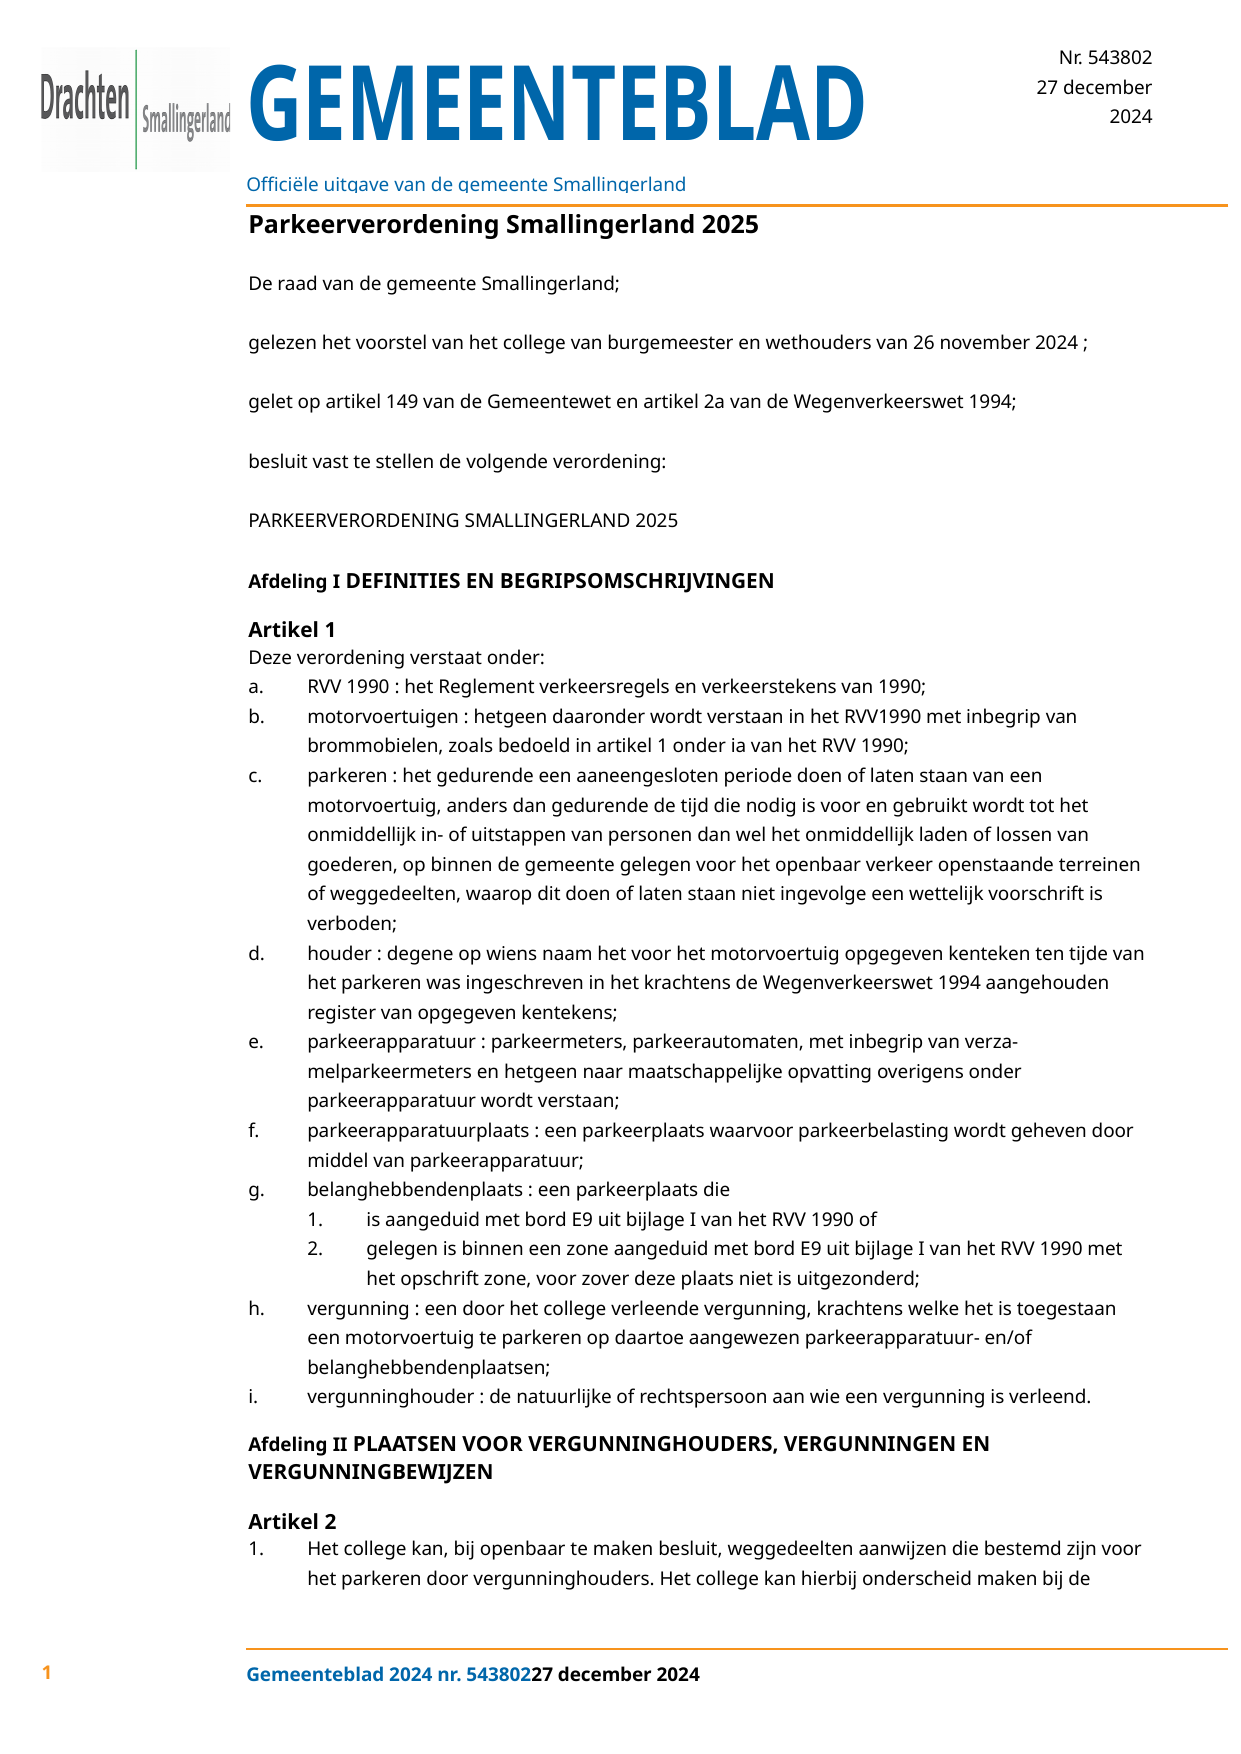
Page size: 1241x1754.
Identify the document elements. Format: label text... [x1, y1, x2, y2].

text Artikel 1 [248, 615, 1152, 644]
list houder : degene op wiens naam het voor het motorvoertuig opgegeven kenteken ten tijde van het parkeren was ingeschreven in het krachtens de Wegenverkeerswet 1994 aangehouden register van opgegeven kentekens; [248, 940, 1152, 1024]
list vergunning : een door het college verleende vergunning, krachtens welke het is toegestaan een motorvoertuig te parkeren op daartoe aangewezen parkeerapparatuur- en/of belanghebbendenplaatsen; [248, 1295, 1152, 1379]
list vergunninghouder : de natuurlijke of rechtspersoon aan wie een vergunning is verleend. [248, 1383, 1152, 1409]
list parkeerapparatuur : parkeermeters, parkeerautomaten, met inbegrip van verza-melparkeermeters en hetgeen naar maatschappelijke opvatting overigens onder parkeerapparatuur wordt verstaan; [248, 1028, 1152, 1113]
text gelet op artikel 149 van de Gemeentewet en artikel 2a van de Wegenverkeerswet 1994; [248, 389, 1152, 414]
list is aangeduid met bord E9 uit bijlage I van het RVV 1990 of [307, 1206, 1152, 1232]
list Het college kan, bij openbaar te maken besluit, weggedeelten aanwijzen die bestemd zijn voor het parkeren door vergunninghouders. Het college kan hierbij onderscheid maken bij de [248, 1535, 1152, 1591]
list parkeerapparatuurplaats : een parkeerplaats waarvoor parkeerbelasting wordt geheven door middel van parkeerapparatuur; [248, 1117, 1152, 1172]
list gelegen is binnen een zone aangeduid met bord E9 uit bijlage I van het RVV 1990 met het opschrift zone, voor zover deze plaats niet is uitgezonderd; [307, 1236, 1152, 1291]
text besluit vast te stellen de volgende verordening: [248, 448, 1152, 473]
text gelezen het voorstel van het college van burgemeester en wethouders van 26 november 2024 ; [248, 329, 1152, 355]
text Artikel 2 [248, 1507, 1152, 1535]
text Afdeling I DEFINITIES EN BEGRIPSOMSCHRIJVINGEN [248, 566, 1152, 594]
text PARKEERVERORDENING SMALLINGERLAND 2025 [248, 507, 1152, 533]
text Parkeerverordening Smallingerland 2025 [248, 207, 1152, 241]
list parkeren : het gedurende een aaneengesloten periode doen of laten staan van een motorvoertuig, anders dan gedurende de tijd die nodig is voor en gebruikt wordt tot het onmiddellijk in- of uitstappen van personen dan wel het onmiddellijk laden of lossen van goederen, op binnen de gemeente gelegen voor het openbaar verkeer openstaande terreinen of weggedeelten, waarop dit doen of laten staan niet ingevolge een wettelijk voorschrift is verboden; [248, 762, 1152, 936]
list motorvoertuigen : hetgeen daaronder wordt verstaan in het RVV1990 met inbegrip van brommobielen, zoals bedoeld in artikel 1 onder ia van het RVV 1990; [248, 703, 1152, 758]
text Deze verordening verstaat onder: [248, 644, 1152, 669]
text Afdeling II PLAATSEN VOOR VERGUNNINGHOUDERS, VERGUNNINGEN EN VERGUNNINGBEWIJZEN [248, 1429, 1152, 1486]
list belanghebbendenplaats : een parkeerplaats die [248, 1176, 1152, 1202]
text De raad van de gemeente Smallingerland; [248, 270, 1152, 296]
list RVV 1990 : het Reglement verkeersregels en verkeerstekens van 1990; [248, 673, 1152, 699]
picture [41, 47, 231, 172]
